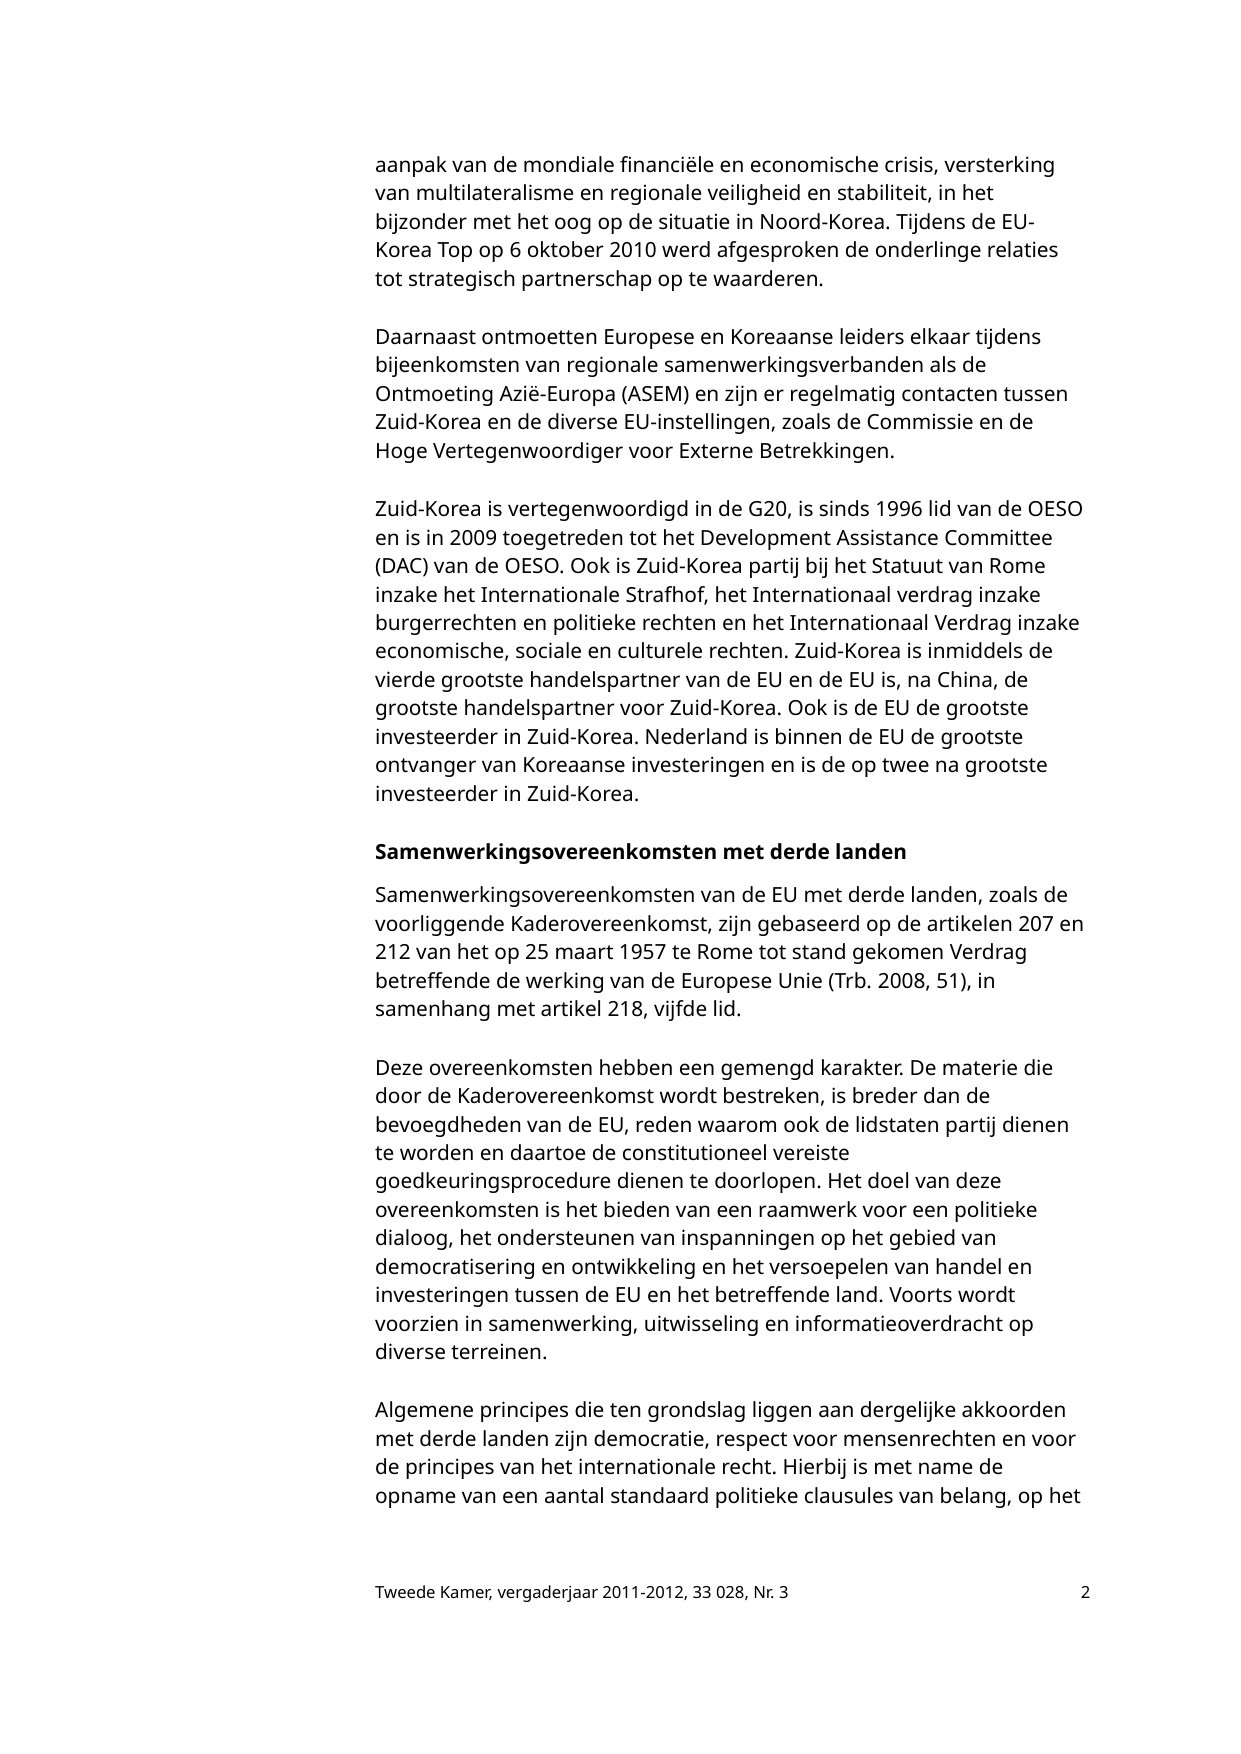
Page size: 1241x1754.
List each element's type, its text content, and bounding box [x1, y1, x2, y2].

text aanpak van de mondiale financiële en economische crisis, versterking van multilateralisme en regionale veiligheid en stabiliteit, in het bijzonder met het oog op de situatie in Noord-Korea. Tijdens de EU-Korea Top op 6 oktober 2010 werd afgesproken de onderlinge relaties tot strategisch partnerschap op te waarderen. [375, 150, 1090, 292]
text Zuid-Korea is vertegenwoordigd in de G20, is sinds 1996 lid van de OESO en is in 2009 toegetreden tot het Development Assistance Committee (DAC) van de OESO. Ook is Zuid-Korea partij bij het Statuut van Rome inzake het Internationale Strafhof, het Internationaal verdrag inzake burgerrechten en politieke rechten en het Internationaal Verdrag inzake economische, sociale en culturele rechten. Zuid-Korea is inmiddels de vierde grootste handelspartner van de EU en de EU is, na China, de grootste handelspartner voor Zuid-Korea. Ook is de EU de grootste investeerder in Zuid-Korea. Nederland is binnen de EU de grootste ontvanger van Koreaanse investeringen en is de op twee na grootste investeerder in Zuid-Korea. [375, 494, 1090, 807]
text Samenwerkingsovereenkomsten van de EU met derde landen, zoals de voorliggende Kaderovereenkomst, zijn gebaseerd op de artikelen 207 en 212 van het op 25 maart 1957 te Rome tot stand gekomen Verdrag betreffende de werking van de Europese Unie (Trb. 2008, 51), in samenhang met artikel 218, vijfde lid. [375, 881, 1090, 1023]
text Samenwerkingsovereenkomsten met derde landen [375, 837, 1090, 866]
text Algemene principes die ten grondslag liggen aan dergelijke akkoorden met derde landen zijn democratie, respect voor mensenrechten en voor de principes van het internationale recht. Hierbij is met name de opname van een aantal standaard politieke clausules van belang, op het [375, 1396, 1090, 1509]
text Daarnaast ontmoetten Europese en Koreaanse leiders elkaar tijdens bijeenkomsten van regionale samenwerkingsverbanden als de Ontmoeting Azië-Europa (ASEM) en zijn er regelmatig contacten tussen Zuid-Korea en de diverse EU-instellingen, zoals de Commissie en de Hoge Vertegenwoordiger voor Externe Betrekkingen. [375, 322, 1090, 464]
text Deze overeenkomsten hebben een gemengd karakter. De materie die door de Kaderovereenkomst wordt bestreken, is breder dan de bevoegdheden van de EU, reden waarom ook de lidstaten partij dienen te worden en daartoe de constitutioneel vereiste goedkeuringsprocedure dienen te doorlopen. Het doel van deze overeenkomsten is het bieden van een raamwerk voor een politieke dialoog, het ondersteunen van inspanningen op het gebied van democratisering en ontwikkeling en het versoepelen van handel en investeringen tussen de EU en het betreffende land. Voorts wordt voorzien in samenwerking, uitwisseling en informatieoverdracht op diverse terreinen. [375, 1053, 1090, 1366]
